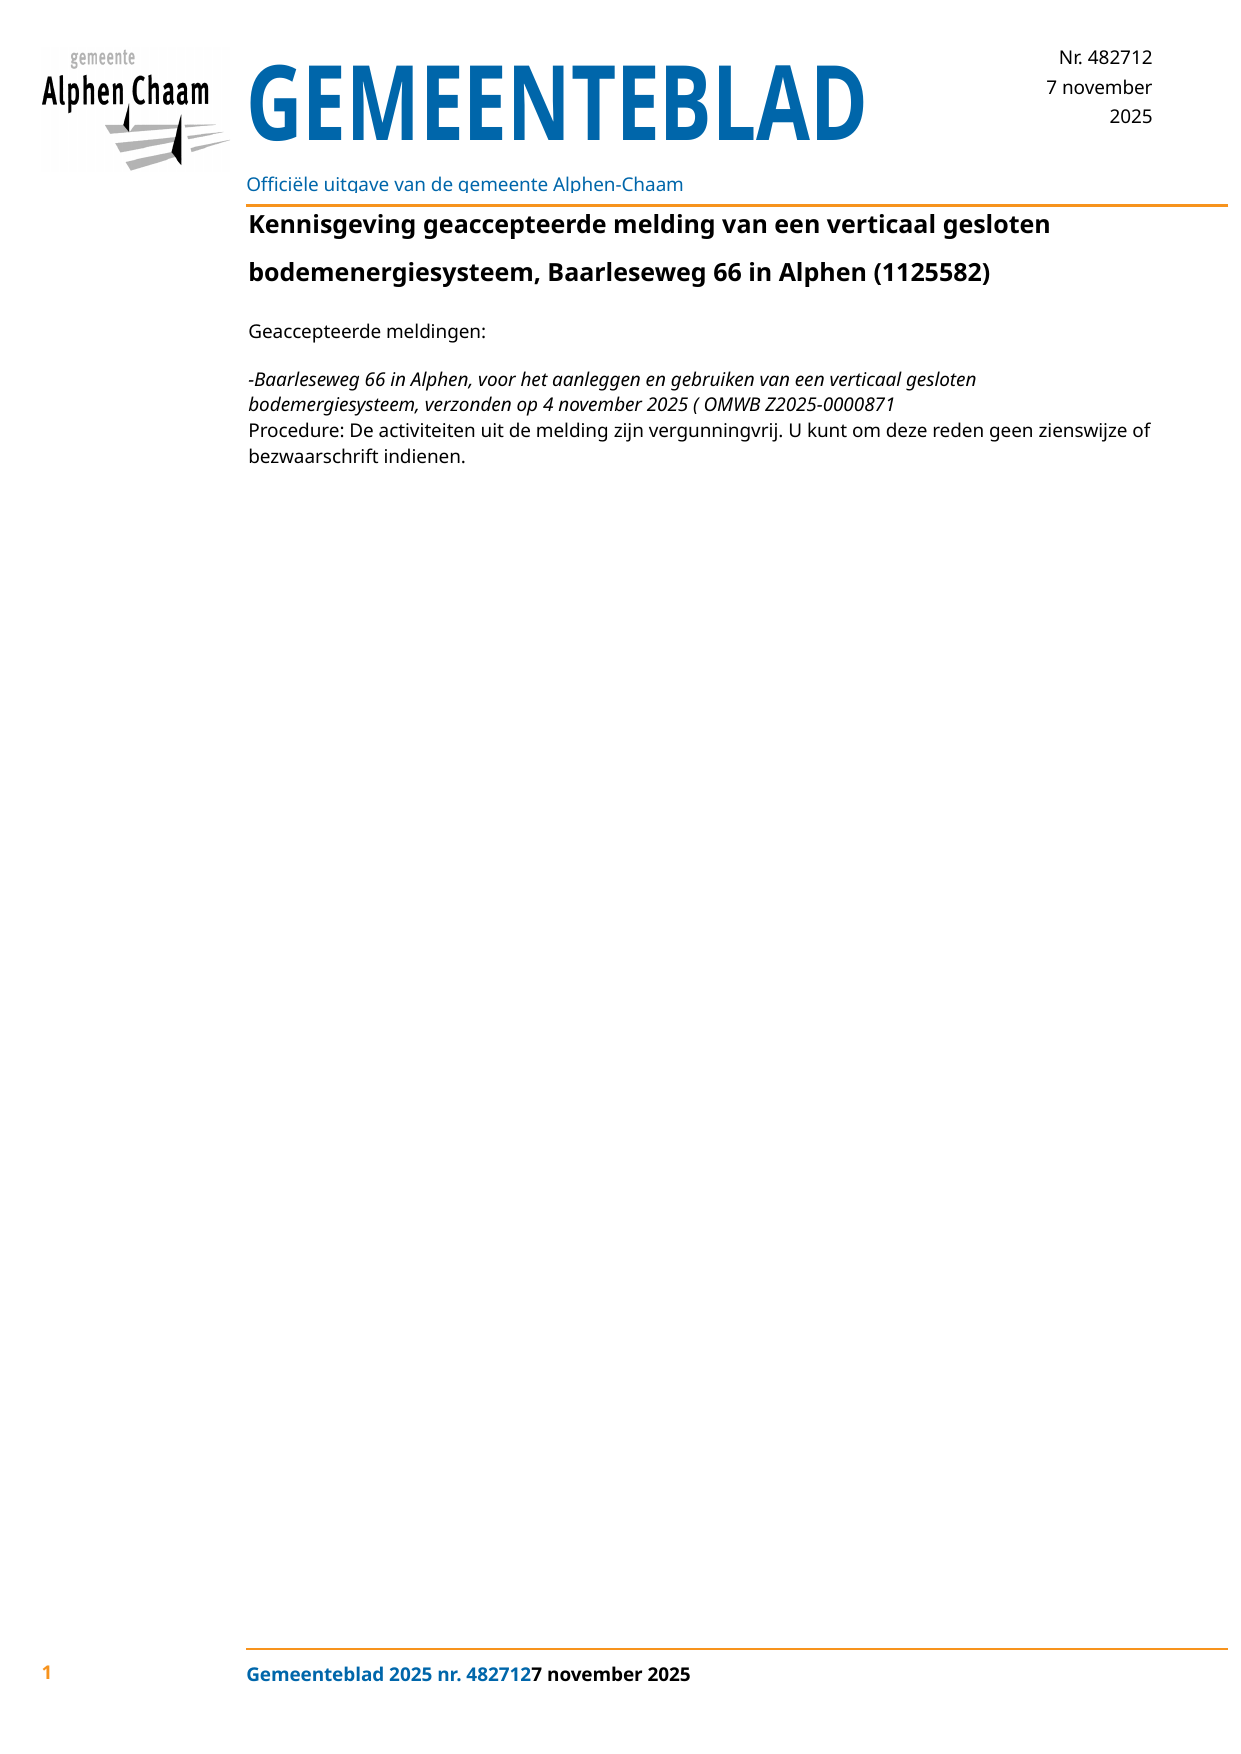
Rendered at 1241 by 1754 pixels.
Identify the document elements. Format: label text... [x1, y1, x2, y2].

text Geaccepteerde meldingen: [248, 318, 1152, 344]
text Procedure: De activiteiten uit de melding zijn vergunningvrij. U kunt om deze reden geen zienswijze of bezwaarschrift indienen. [248, 417, 1152, 469]
text -Baarleseweg 66 in Alphen, voor het aanleggen en gebruiken van een verticaal gesloten bodemergiesysteem, verzonden op 4 november 2025 ( OMWB Z2025-0000871 [248, 366, 1152, 417]
picture [41, 47, 231, 172]
text Kennisgeving geaccepteerde melding van een verticaal gesloten bodemenergiesysteem, Baarleseweg 66 in Alphen (1125582) [248, 207, 1152, 288]
